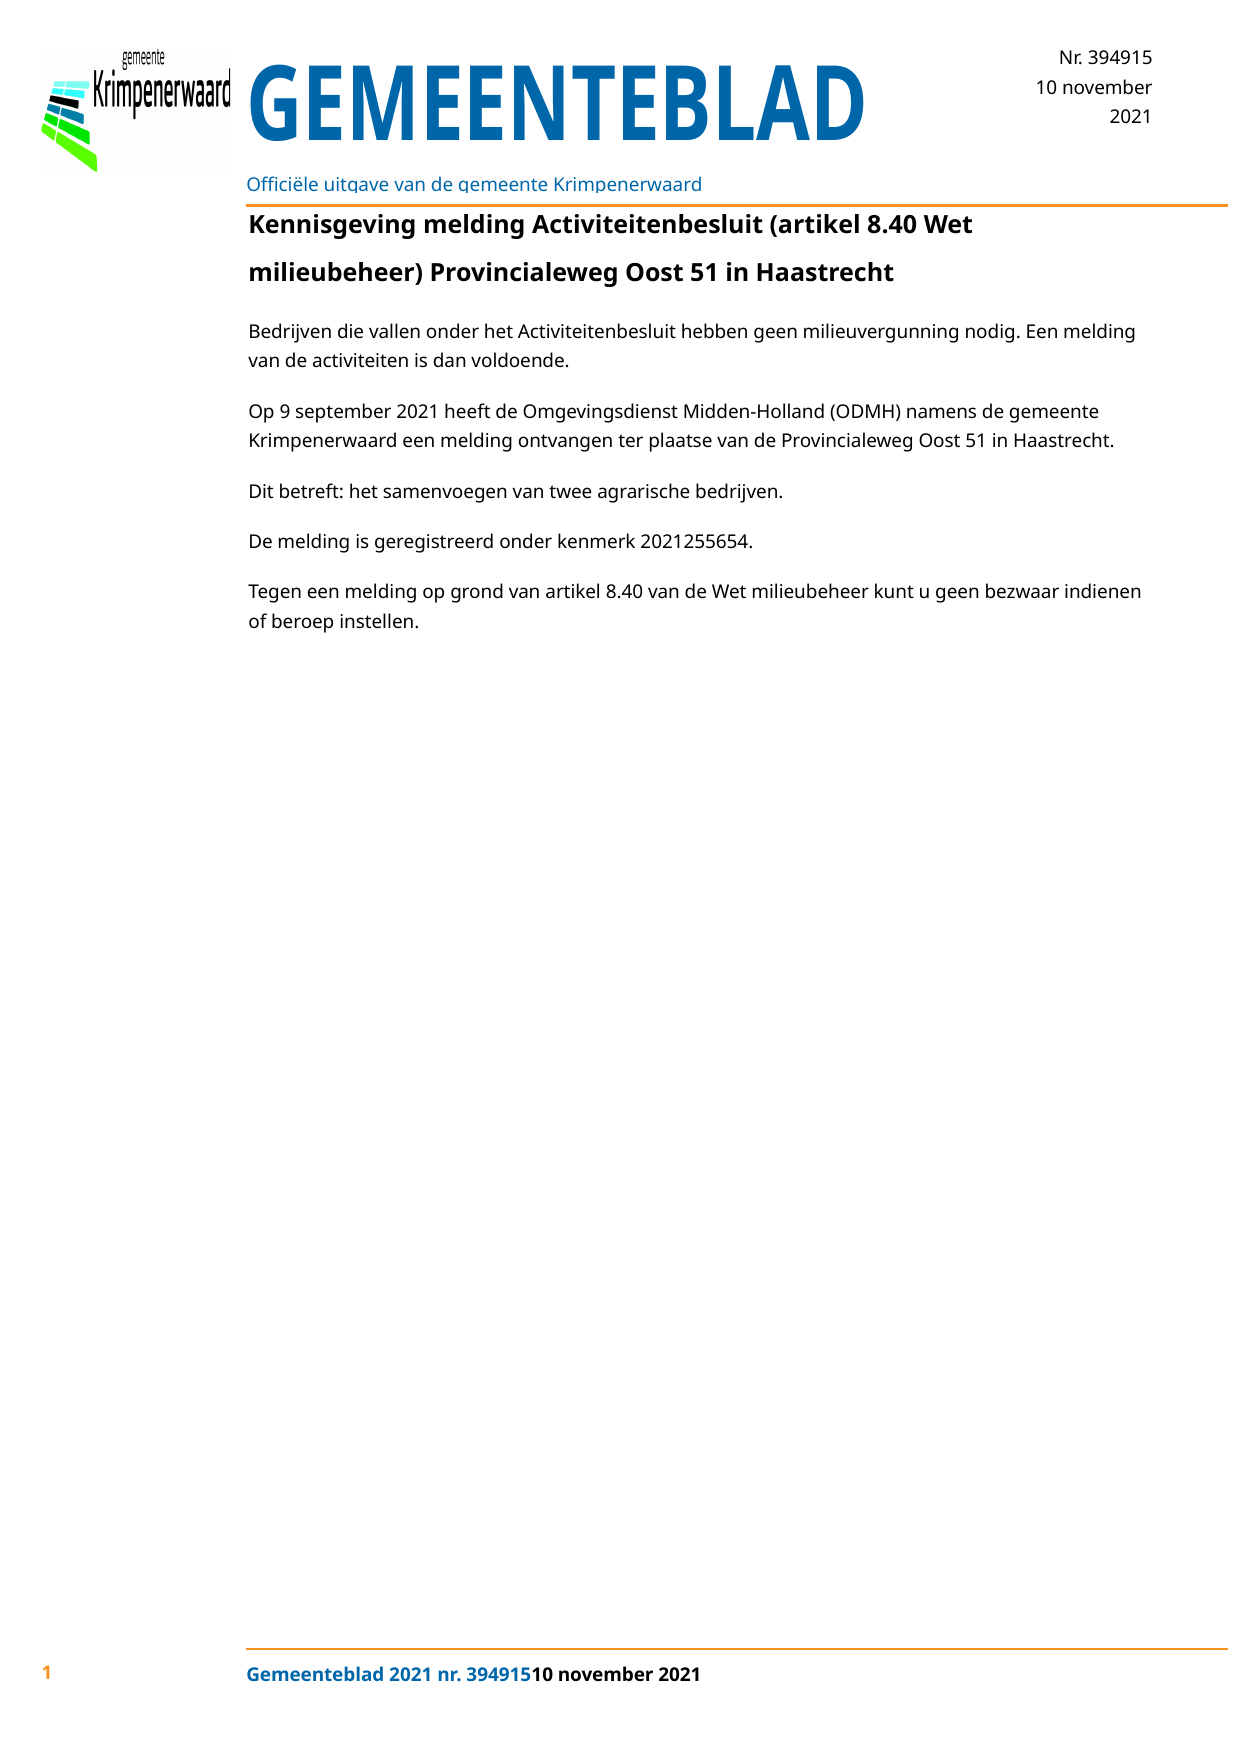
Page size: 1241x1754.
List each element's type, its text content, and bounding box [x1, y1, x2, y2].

text De melding is geregistreerd onder kenmerk 2021255654. [248, 528, 1152, 554]
text Op 9 september 2021 heeft de Omgevingsdienst Midden-Holland (ODMH) namens de gemeente Krimpenerwaard een melding ontvangen ter plaatse van de Provincialeweg Oost 51 in Haastrecht. [248, 398, 1152, 453]
text Kennisgeving melding Activiteitenbesluit (artikel 8.40 Wet milieubeheer) Provincialeweg Oost 51 in Haastrecht [248, 207, 1152, 288]
text Bedrijven die vallen onder het Activiteitenbesluit hebben geen milieuvergunning nodig. Een melding van de activiteiten is dan voldoende. [248, 318, 1152, 373]
picture [41, 47, 231, 172]
text Dit betreft: het samenvoegen van twee agrarische bedrijven. [248, 478, 1152, 504]
text Tegen een melding op grond van artikel 8.40 van de Wet milieubeheer kunt u geen bezwaar indienen of beroep instellen. [248, 579, 1152, 634]
